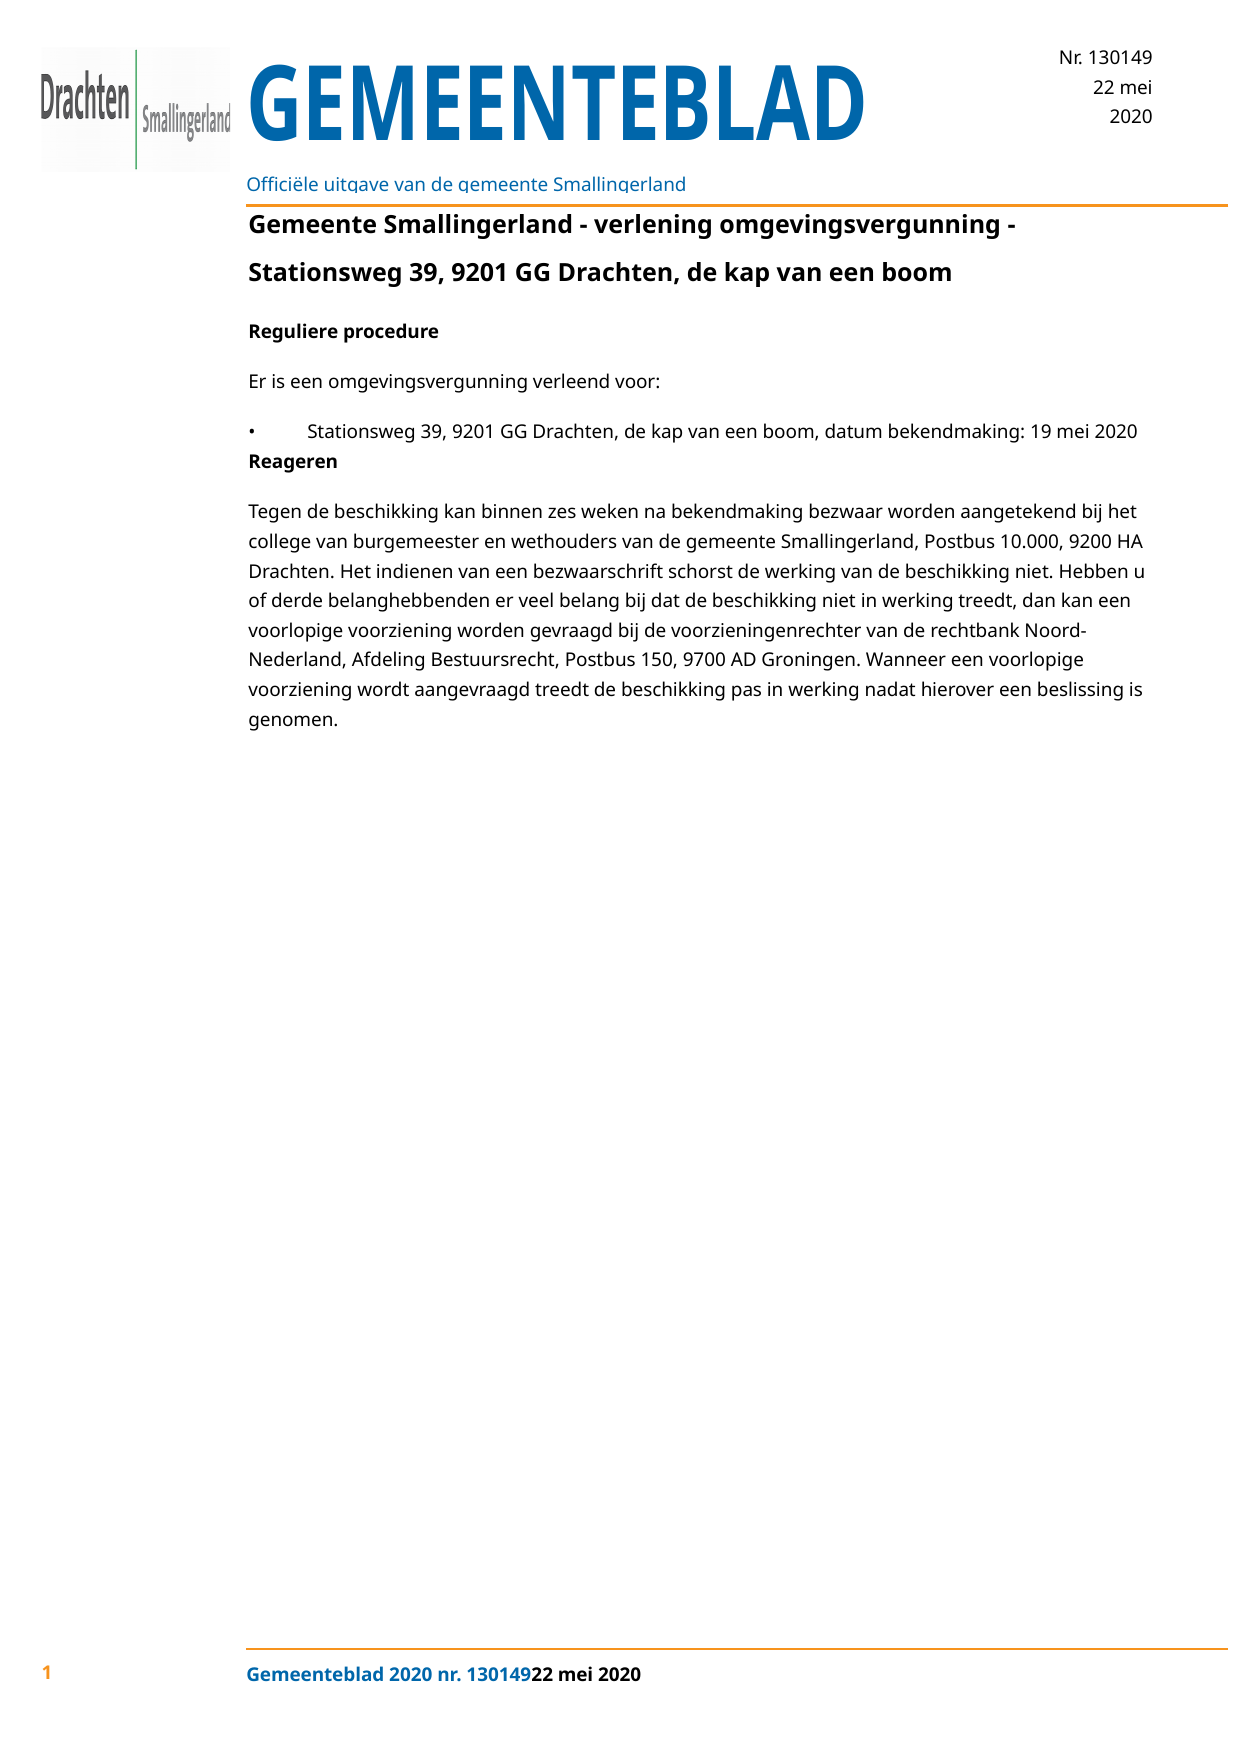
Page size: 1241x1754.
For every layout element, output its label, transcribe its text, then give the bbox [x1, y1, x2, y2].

text Tegen de beschikking kan binnen zes weken na bekendmaking bezwaar worden aangetekend bij het college van burgemeester en wethouders van de gemeente Smallingerland, Postbus 10.000, 9200 HA Drachten. Het indienen van een bezwaarschrift schorst de werking van de beschikking niet. Hebben u of derde belanghebbenden er veel belang bij dat de beschikking niet in werking treedt, dan kan een voorlopige voorziening worden gevraagd bij de voorzieningenrechter van de rechtbank Noord-Nederland, Afdeling Bestuursrecht, Postbus 150, 9700 AD Groningen. Wanneer een voorlopige voorziening wordt aangevraagd treedt de beschikking pas in werking nadat hierover een beslissing is genomen. [248, 499, 1152, 732]
text Reguliere procedure [248, 318, 1152, 344]
text Reageren [248, 448, 1152, 474]
text Gemeente Smallingerland - verlening omgevingsvergunning - Stationsweg 39, 9201 GG Drachten, de kap van een boom [248, 207, 1152, 288]
text Er is een omgevingsvergunning verleend voor: [248, 368, 1152, 394]
list Stationsweg 39, 9201 GG Drachten, de kap van een boom, datum bekendmaking: 19 mei 2020 [248, 419, 1152, 444]
picture [41, 47, 231, 172]
